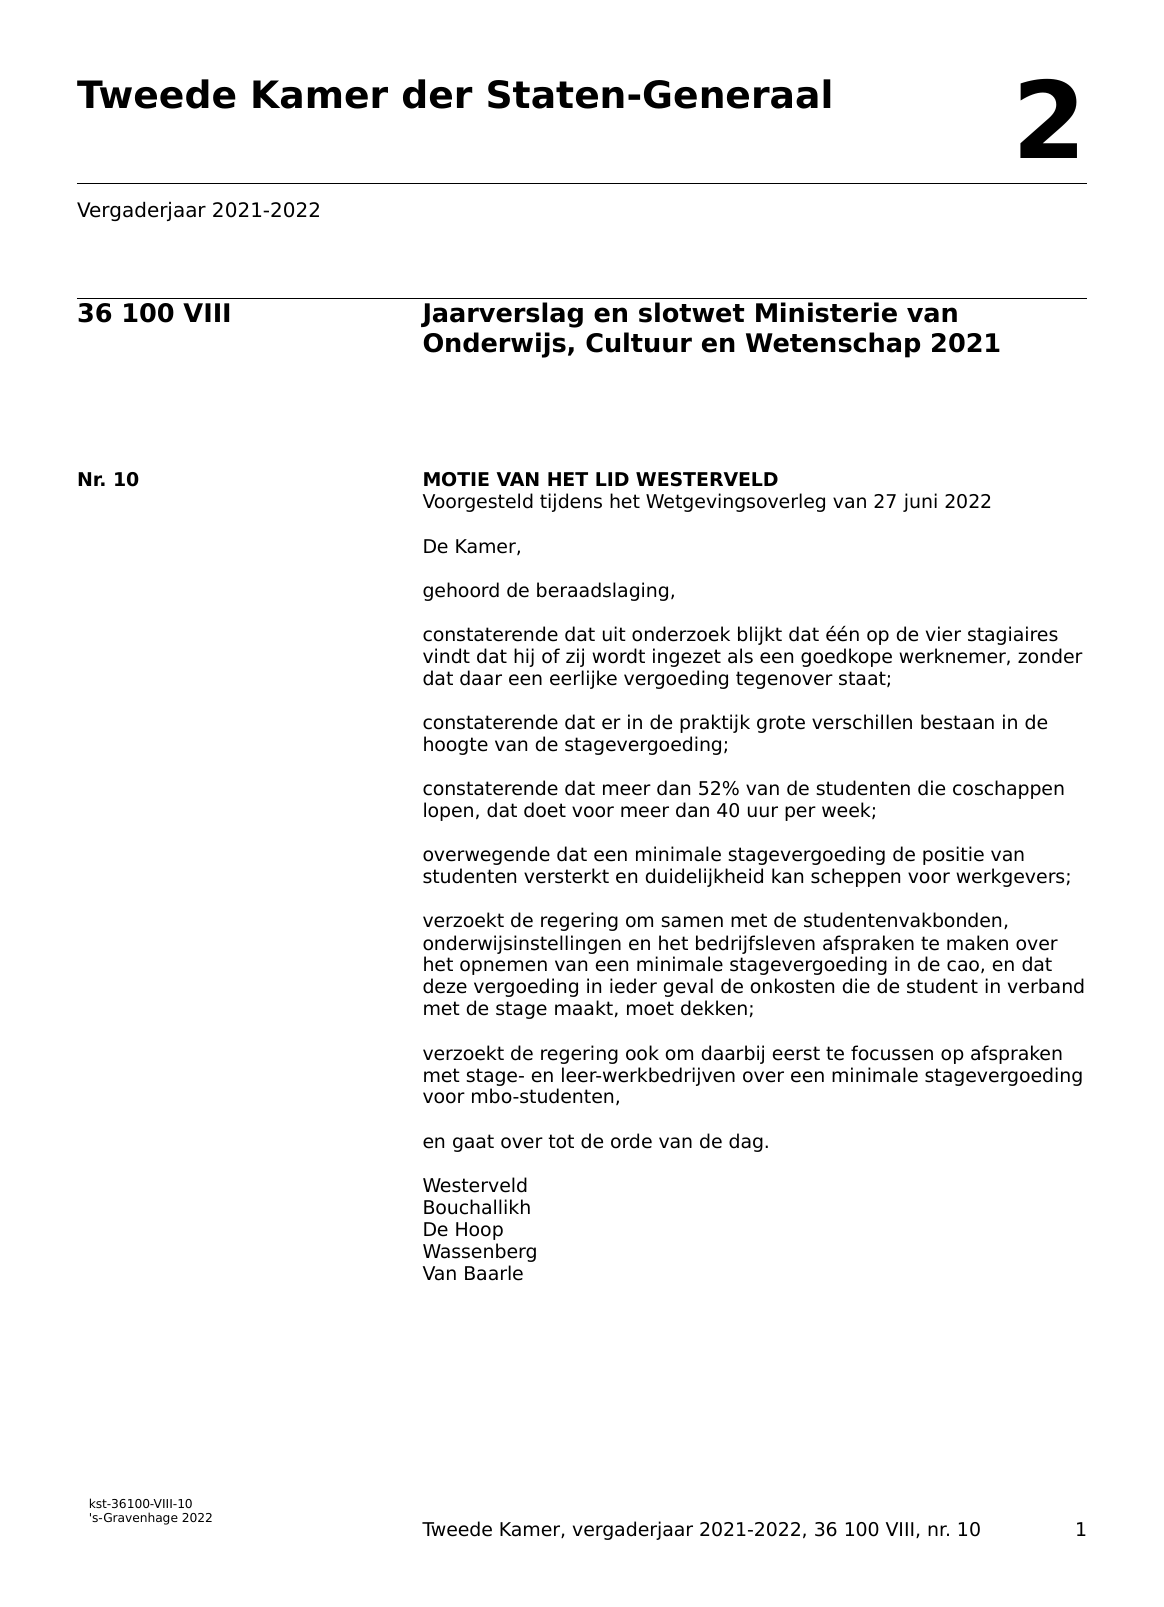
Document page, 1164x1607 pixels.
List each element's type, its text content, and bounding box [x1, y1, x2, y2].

text constaterende dat meer dan 52% van de studenten die coschappen lopen, dat doet voor meer dan 40 uur per week; [422, 778, 1087, 822]
text verzoekt de regering ook om daarbij eerst te focussen op afspraken met stage- en leer-werkbedrijven over een minimale stagevergoeding voor mbo-studenten, [422, 1042, 1087, 1108]
text Wassenberg [422, 1241, 1087, 1263]
text 's-Gravenhage 2022 [88, 1511, 323, 1525]
text gehoord de beraadslaging, [422, 580, 1087, 602]
subtitle 36 100 VIII Jaarverslag en slotwet Ministerie van Onderwijs, Cultuur en Wetenschap 2021 [77, 299, 1087, 358]
text verzoekt de regering om samen met de studentenvakbonden, onderwijsinstellingen en het bedrijfsleven afspraken te maken over het opnemen van een minimale stagevergoeding in de cao, en dat deze vergoeding in ieder geval de onkosten die de student in verband met de stage maakt, moet dekken; [422, 910, 1087, 1020]
text overwegende dat een minimale stagevergoeding de positie van studenten versterkt en duidelijkheid kan scheppen voor werkgevers; [422, 844, 1087, 888]
text constaterende dat er in de praktijk grote verschillen bestaan in de hoogte van de stagevergoeding; [422, 712, 1087, 756]
table_header 2 [886, 59, 1087, 183]
text De Kamer, [422, 536, 1087, 557]
text en gaat over tot de orde van de dag. [422, 1131, 1087, 1153]
text Voorgesteld tijdens het Wetgevingsoverleg van 27 juni 2022 [422, 491, 1087, 513]
table_cell Vergaderjaar 2021-2022 [77, 184, 1087, 298]
table_header Tweede Kamer der Staten-Generaal [77, 59, 886, 183]
text Westerveld [422, 1175, 1087, 1197]
text Bouchallikh [422, 1197, 1087, 1219]
text constaterende dat uit onderzoek blijkt dat één op de vier stagiaires vindt dat hij of zij wordt ingezet als een goedkope werknemer, zonder dat daar een eerlijke vergoeding tegenover staat; [422, 624, 1087, 690]
text Van Baarle [422, 1263, 1087, 1285]
text De Hoop [422, 1219, 1087, 1241]
text kst-36100-VIII-10 [88, 1497, 323, 1511]
subtitle Nr. 10 MOTIE VAN HET LID WESTERVELD [77, 469, 1087, 491]
